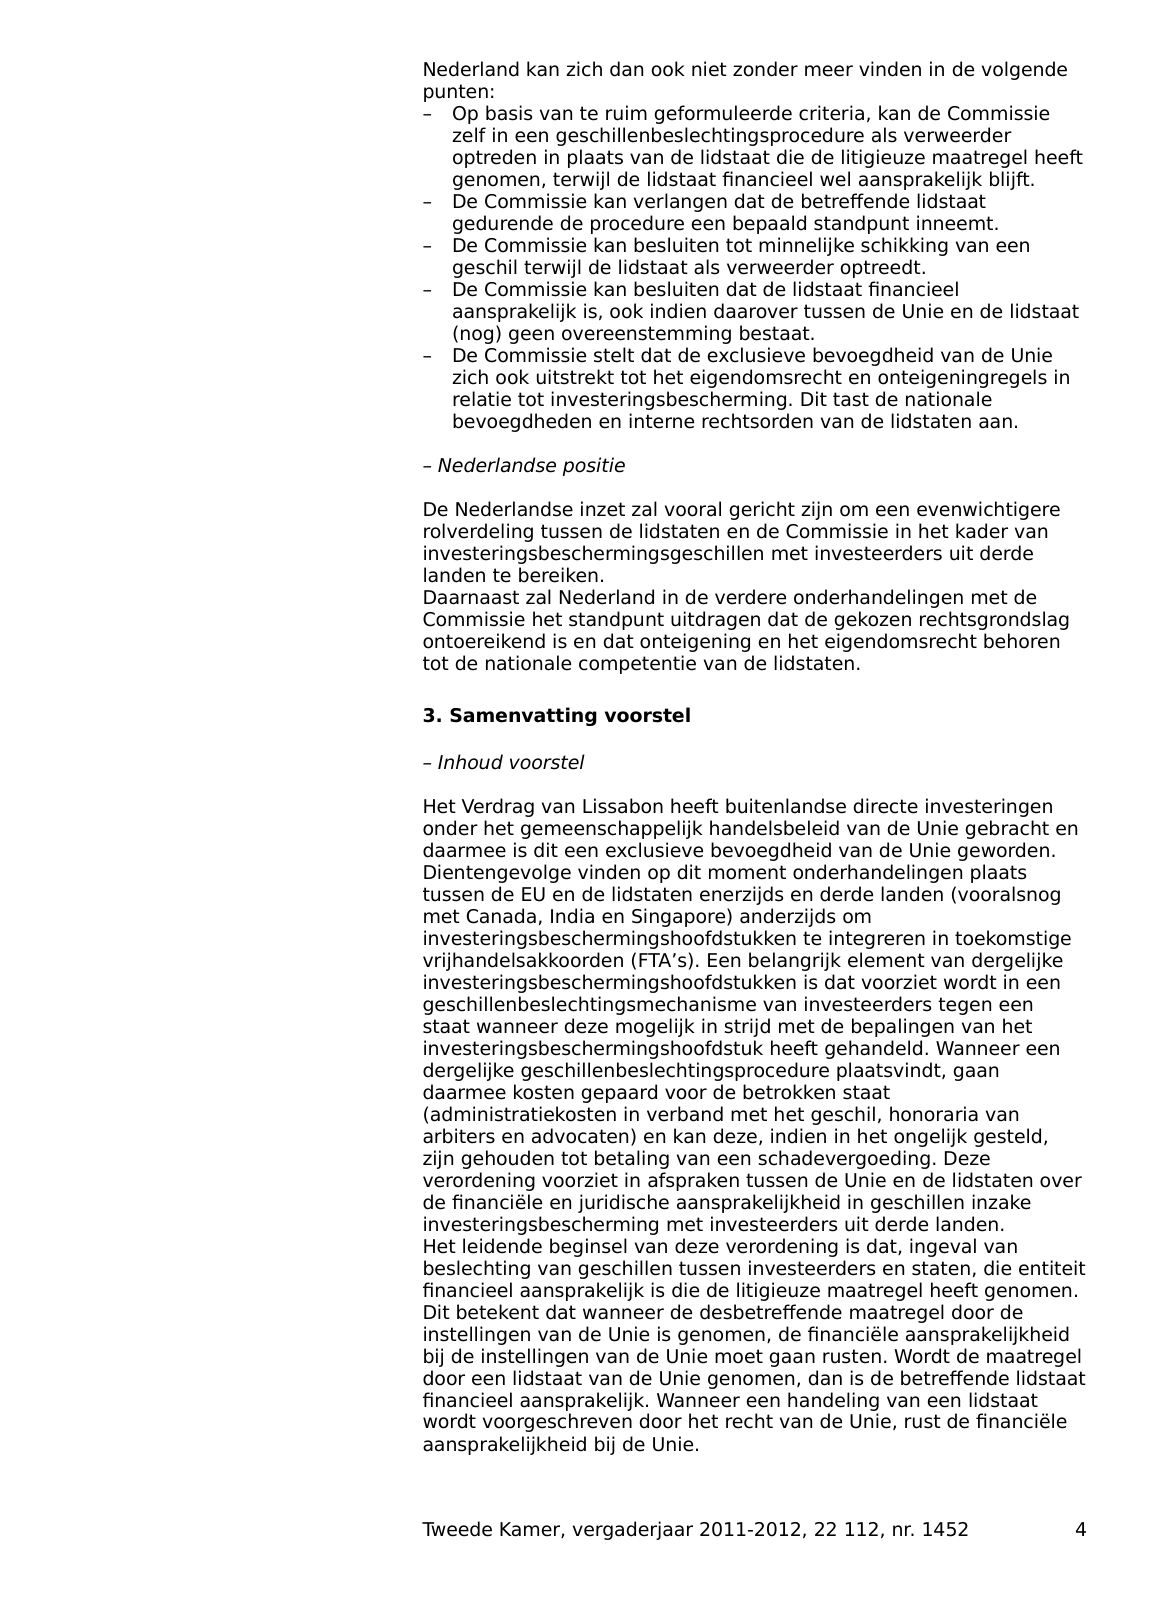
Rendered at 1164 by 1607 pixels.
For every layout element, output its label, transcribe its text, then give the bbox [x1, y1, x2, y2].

text Het Verdrag van Lissabon heeft buitenlandse directe investeringen onder het gemeenschappelijk handelsbeleid van de Unie gebracht en daarmee is dit een exclusieve bevoegdheid van de Unie geworden. Dientengevolge vinden op dit moment onderhandelingen plaats tussen de EU en de lidstaten enerzijds en derde landen (vooralsnog met Canada, India en Singapore) anderzijds om investeringsbeschermingshoofdstukken te integreren in toekomstige vrijhandelsakkoorden (FTA’s). Een belangrijk element van dergelijke investeringsbeschermingshoofdstukken is dat voorziet wordt in een geschillenbeslechtingsmechanisme van investeerders tegen een staat wanneer deze mogelijk in strijd met de bepalingen van het investeringsbeschermingshoofdstuk heeft gehandeld. Wanneer een dergelijke geschillenbeslechtingsprocedure plaatsvindt, gaan daarmee kosten gepaard voor de betrokken staat (administratiekosten in verband met het geschil, honoraria van arbiters en advocaten) en kan deze, indien in het ongelijk gesteld, zijn gehouden tot betaling van een schadevergoeding. Deze verordening voorziet in afspraken tussen de Unie en de lidstaten over de financiële en juridische aansprakelijkheid in geschillen inzake investeringsbescherming met investeerders uit derde landen. [422, 796, 1087, 1236]
subtitle – Inhoud voorstel [422, 752, 1087, 774]
text – Op basis van te ruim geformuleerde criteria, kan de Commissie zelf in een geschillenbeslechtingsprocedure als verweerder optreden in plaats van de lidstaat die de litigieuze maatregel heeft genomen, terwijl de lidstaat financieel wel aansprakelijk blijft. [422, 103, 1087, 191]
text De Nederlandse inzet zal vooral gericht zijn om een evenwichtigere rolverdeling tussen de lidstaten en de Commissie in het kader van investeringsbeschermingsgeschillen met investeerders uit derde landen te bereiken. [422, 499, 1087, 587]
text – De Commissie kan verlangen dat de betreffende lidstaat gedurende de procedure een bepaald standpunt inneemt. [422, 191, 1087, 235]
text Nederland kan zich dan ook niet zonder meer vinden in de volgende punten: [422, 59, 1087, 103]
text – De Commissie stelt dat de exclusieve bevoegdheid van de Unie zich ook uitstrekt tot het eigendomsrecht en onteigeningregels in relatie tot investeringsbescherming. Dit tast de nationale bevoegdheden en interne rechtsorden van de lidstaten aan. [422, 345, 1087, 433]
text – De Commissie kan besluiten dat de lidstaat financieel aansprakelijk is, ook indien daarover tussen de Unie en de lidstaat (nog) geen overeenstemming bestaat. [422, 279, 1087, 345]
text Het leidende beginsel van deze verordening is dat, ingeval van beslechting van geschillen tussen investeerders en staten, die entiteit financieel aansprakelijk is die de litigieuze maatregel heeft genomen. Dit betekent dat wanneer de desbetreffende maatregel door de instellingen van de Unie is genomen, de financiële aansprakelijkheid bij de instellingen van de Unie moet gaan rusten. Wordt de maatregel door een lidstaat van de Unie genomen, dan is de betreffende lidstaat financieel aansprakelijk. Wanneer een handeling van een lidstaat wordt voorgeschreven door het recht van de Unie, rust de financiële aansprakelijkheid bij de Unie. [422, 1236, 1087, 1455]
text – De Commissie kan besluiten tot minnelijke schikking van een geschil terwijl de lidstaat als verweerder optreedt. [422, 235, 1087, 279]
subtitle – Nederlandse positie [422, 455, 1087, 477]
text Daarnaast zal Nederland in de verdere onderhandelingen met de Commissie het standpunt uitdragen dat de gekozen rechtsgrondslag ontoereikend is en dat onteigening en het eigendomsrecht behoren tot de nationale competentie van de lidstaten. [422, 587, 1087, 675]
subtitle 3. Samenvatting voorstel [422, 705, 1087, 727]
